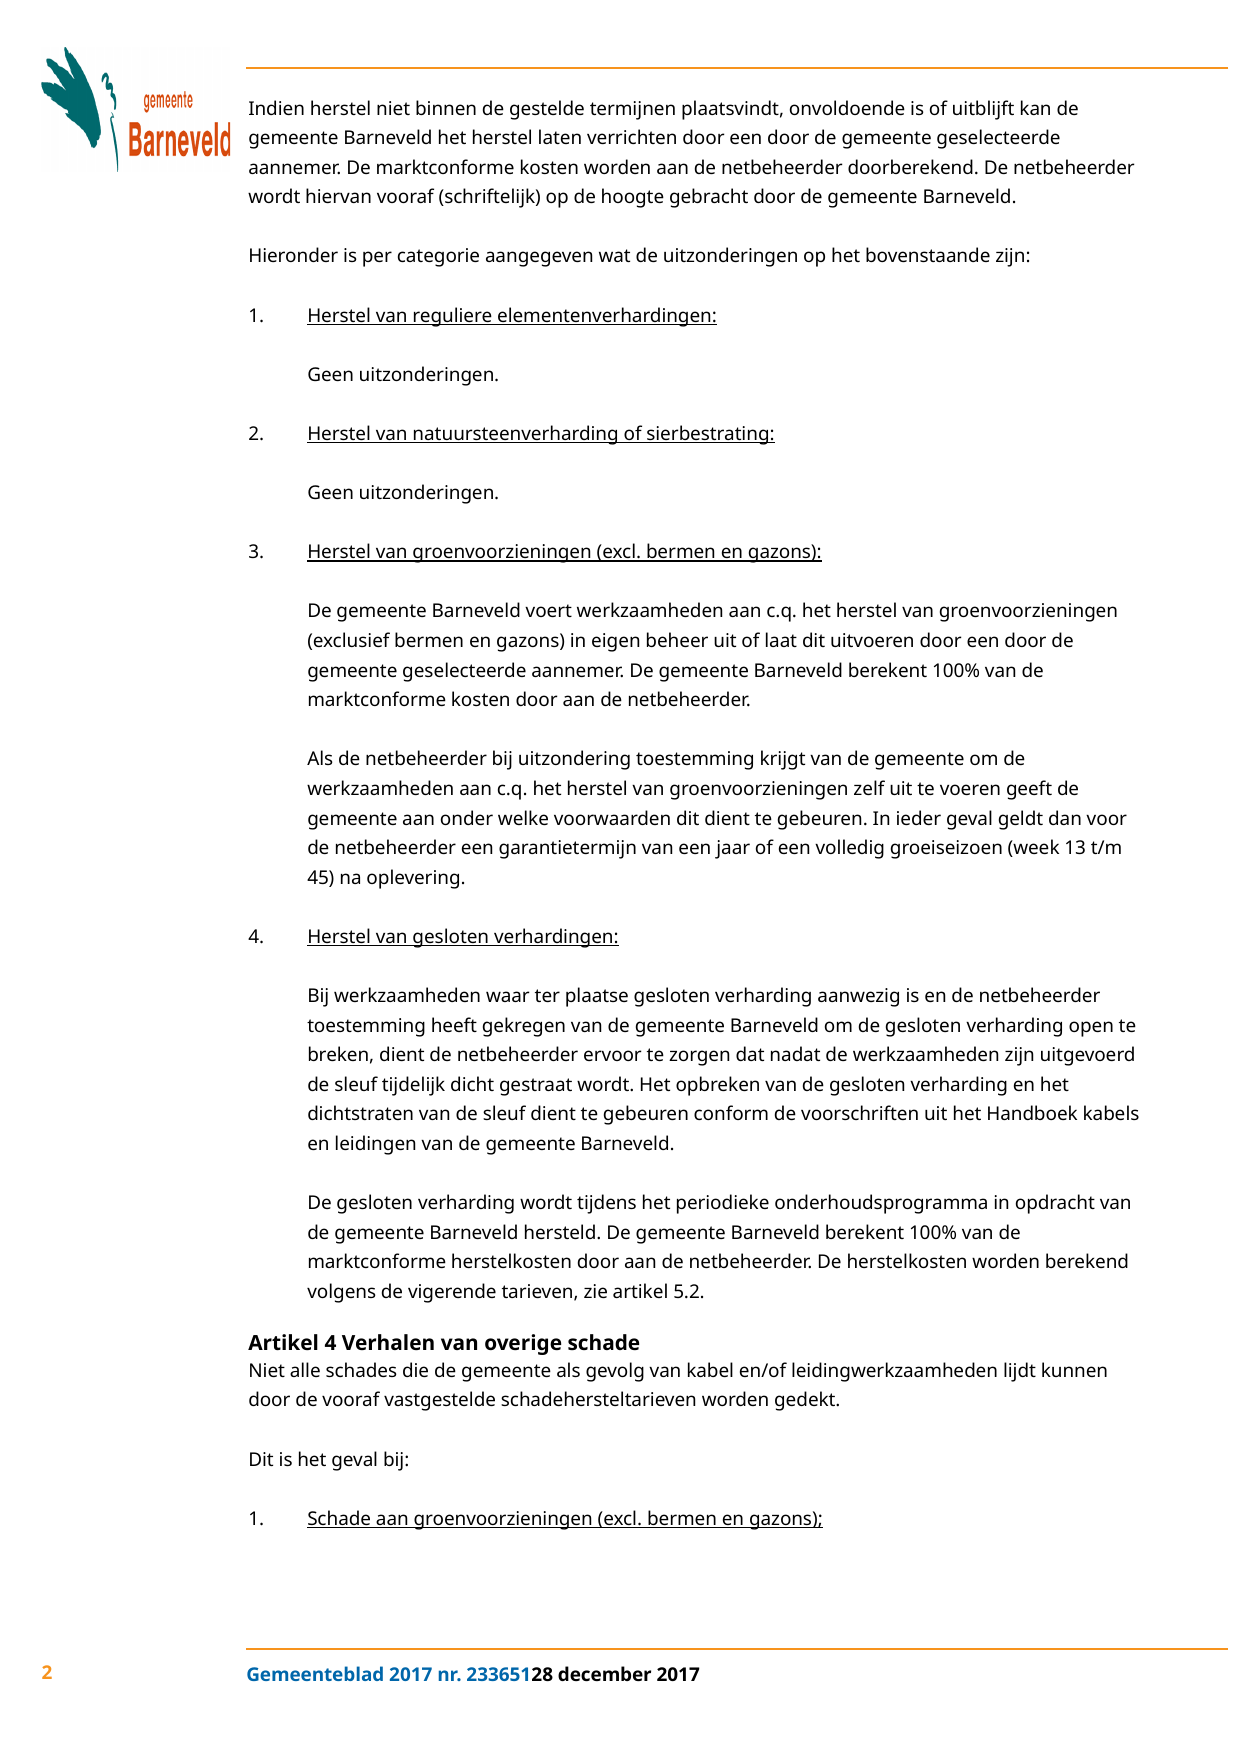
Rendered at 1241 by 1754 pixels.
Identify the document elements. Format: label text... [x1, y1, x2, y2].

text Indien herstel niet binnen de gestelde termijnen plaatsvindt, onvoldoende is of uitblijft kan de gemeente Barneveld het herstel laten verrichten door een door de gemeente geselecteerde aannemer. De marktconforme kosten worden aan de netbeheerder doorberekend. De netbeheerder wordt hiervan vooraf (schriftelijk) op de hoogte gebracht door de gemeente Barneveld. [248, 95, 1152, 209]
list Herstel van groenvoorzieningen (excl. bermen en gazons): [248, 538, 1152, 564]
list Schade aan groenvoorzieningen (excl. bermen en gazons); [248, 1505, 1152, 1531]
list Herstel van gesloten verhardingen: [248, 923, 1152, 949]
list Als de netbeheerder bij uitzondering toestemming krijgt van de gemeente om de werkzaamheden aan c.q. het herstel van groenvoorzieningen zelf uit te voeren geeft de gemeente aan onder welke voorwaarden dit dient te gebeuren. In ieder geval geldt dan voor de netbeheerder een garantietermijn van een jaar of een volledig groeiseizoen (week 13 t/m 45) na oplevering. [248, 746, 1152, 890]
list Geen uitzonderingen. [248, 361, 1152, 387]
text Niet alle schades die de gemeente als gevolg van kabel en/of leidingwerkzaamheden lijdt kunnen door de vooraf vastgestelde schadehersteltarieven worden gedekt. [248, 1357, 1152, 1412]
text Dit is het geval bij: [248, 1446, 1152, 1471]
list Herstel van natuursteenverharding of sierbestrating: [248, 420, 1152, 446]
picture [41, 47, 231, 172]
list Herstel van reguliere elementenverhardingen: [248, 302, 1152, 328]
list De gemeente Barneveld voert werkzaamheden aan c.q. het herstel van groenvoorzieningen (exclusief bermen en gazons) in eigen beheer uit of laat dit uitvoeren door een door de gemeente geselecteerde aannemer. De gemeente Barneveld berekent 100% van de marktconforme kosten door aan de netbeheerder. [248, 598, 1152, 712]
text Hieronder is per categorie aangegeven wat de uitzonderingen op het bovenstaande zijn: [248, 243, 1152, 268]
text Artikel 4 Verhalen van overige schade [248, 1328, 1152, 1357]
list De gesloten verharding wordt tijdens het periodieke onderhoudsprogramma in opdracht van de gemeente Barneveld hersteld. De gemeente Barneveld berekent 100% van de marktconforme herstelkosten door aan de netbeheerder. De herstelkosten worden berekend volgens de vigerende tarieven, zie artikel 5.2. [248, 1189, 1152, 1304]
list Bij werkzaamheden waar ter plaatse gesloten verharding aanwezig is en de netbeheerder toestemming heeft gekregen van de gemeente Barneveld om de gesloten verharding open te breken, dient de netbeheerder ervoor te zorgen dat nadat de werkzaamheden zijn uitgevoerd de sleuf tijdelijk dicht gestraat wordt. Het opbreken van de gesloten verharding en het dichtstraten van de sleuf dient te gebeuren conform de voorschriften uit het Handboek kabels en leidingen van de gemeente Barneveld. [248, 982, 1152, 1156]
list Geen uitzonderingen. [248, 479, 1152, 505]
